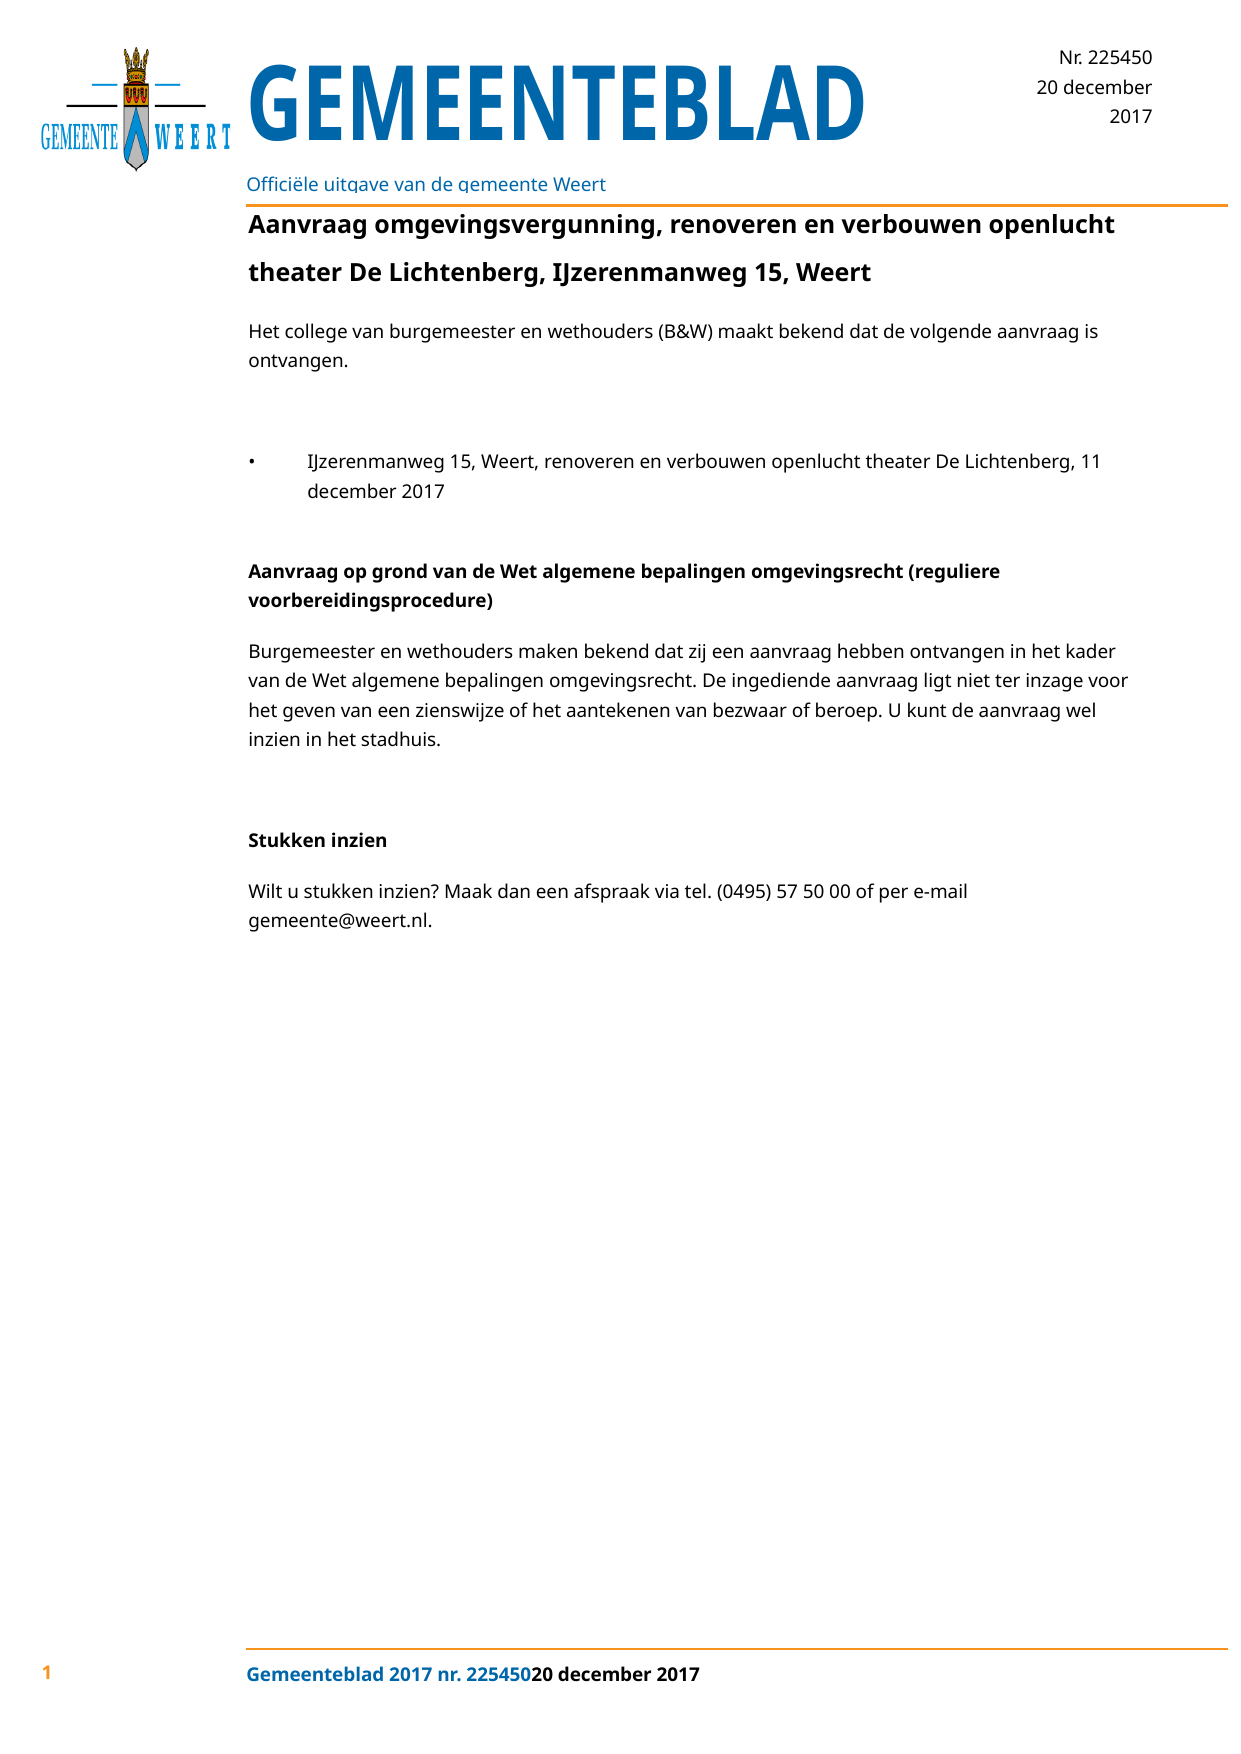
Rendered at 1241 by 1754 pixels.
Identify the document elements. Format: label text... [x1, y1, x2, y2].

text Het college van burgemeester en wethouders (B&W) maakt bekend dat de volgende aanvraag is ontvangen. [248, 318, 1152, 373]
list IJzerenmanweg 15, Weert, renoveren en verbouwen openlucht theater De Lichtenberg, 11 december 2017 [248, 448, 1152, 504]
text Wilt u stukken inzien? Maak dan een afspraak via tel. (0495) 57 50 00 of per e-mail gemeente@weert.nl. [248, 878, 1152, 933]
text Aanvraag op grond van de Wet algemene bepalingen omgevingsrecht (reguliere voorbereidingsprocedure) [248, 558, 1152, 613]
picture [41, 47, 231, 172]
text Aanvraag omgevingsvergunning, renoveren en verbouwen openlucht theater De Lichtenberg, IJzerenmanweg 15, Weert [248, 207, 1152, 288]
text Burgemeester en wethouders maken bekend dat zij een aanvraag hebben ontvangen in het kader van de Wet algemene bepalingen omgevingsrecht. De ingediende aanvraag ligt niet ter inzage voor het geven van een zienswijze of het aantekenen van bezwaar of beroep. U kunt de aanvraag wel inzien in het stadhuis. [248, 638, 1152, 752]
text Stukken inzien [248, 827, 1152, 853]
